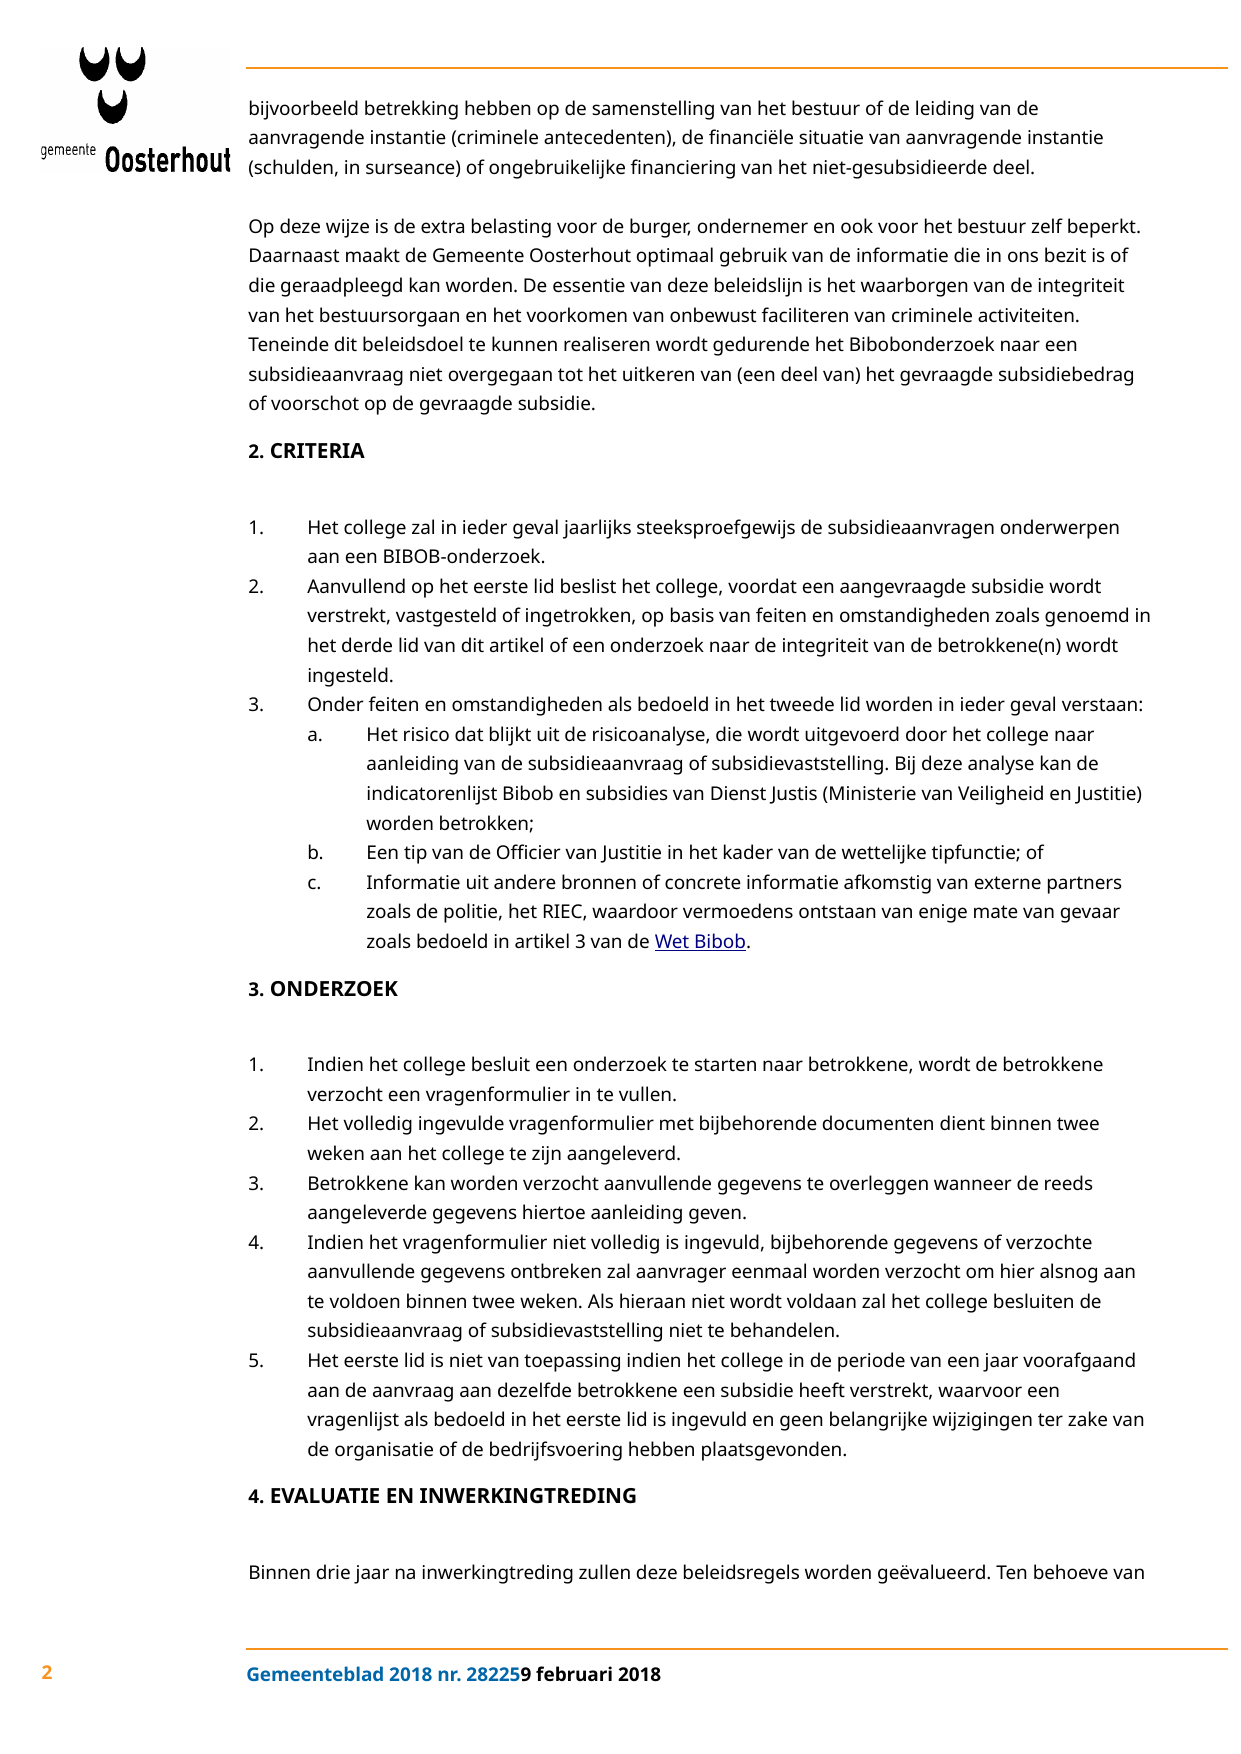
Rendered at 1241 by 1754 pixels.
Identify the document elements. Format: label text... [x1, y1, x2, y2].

list Een tip van de Officier van Justitie in het kader van de wettelijke tipfunctie; of [307, 839, 1152, 865]
text 2. CRITERIA [248, 436, 1152, 465]
text bijvoorbeeld betrekking hebben op de samenstelling van het bestuur of de leiding van de aanvragende instantie (criminele antecedenten), de financiële situatie van aanvragende instantie (schulden, in surseance) of ongebruikelijke financiering van het niet-gesubsidieerde deel. [248, 95, 1152, 180]
list Betrokkene kan worden verzocht aanvullende gegevens te overleggen wanneer de reeds aangeleverde gegevens hiertoe aanleiding geven. [248, 1170, 1152, 1225]
text 4. EVALUATIE EN INWERKINGTREDING [248, 1482, 1152, 1510]
list Het college zal in ieder geval jaarlijks steeksproefgewijs de subsidieaanvragen onderwerpen aan een BIBOB-onderzoek. [248, 514, 1152, 569]
list Indien het vragenformulier niet volledig is ingevuld, bijbehorende gegevens of verzochte aanvullende gegevens ontbreken zal aanvrager eenmaal worden verzocht om hier alsnog aan te voldoen binnen twee weken. Als hieraan niet wordt voldaan zal het college besluiten de subsidieaanvraag of subsidievaststelling niet te behandelen. [248, 1229, 1152, 1343]
list Het eerste lid is niet van toepassing indien het college in de periode van een jaar voorafgaand aan de aanvraag aan dezelfde betrokkene een subsidie heeft verstrekt, waarvoor een vragenlijst als bedoeld in het eerste lid is ingevuld en geen belangrijke wijzigingen ter zake van de organisatie of de bedrijfsvoering hebben plaatsgevonden. [248, 1347, 1152, 1462]
list Het risico dat blijkt uit de risicoanalyse, die wordt uitgevoerd door het college naar aanleiding van de subsidieaanvraag of subsidievaststelling. Bij deze analyse kan de indicatorenlijst Bibob en subsidies van Dienst Justis (Ministerie van Veiligheid en Justitie) worden betrokken; [307, 721, 1152, 836]
list Aanvullend op het eerste lid beslist het college, voordat een aangevraagde subsidie wordt verstrekt, vastgesteld of ingetrokken, op basis van feiten en omstandigheden zoals genoemd in het derde lid van dit artikel of een onderzoek naar de integriteit van de betrokkene(n) wordt ingesteld. [248, 573, 1152, 688]
text 3. ONDERZOEK [248, 974, 1152, 1002]
text Binnen drie jaar na inwerkingtreding zullen deze beleidsregels worden geëvalueerd. Ten behoeve van [248, 1559, 1152, 1585]
list Informatie uit andere bronnen of concrete informatie afkomstig van externe partners zoals de politie, het RIEC, waardoor vermoedens ontstaan van enige mate van gevaar zoals bedoeld in artikel 3 van de Wet Bibob. [307, 869, 1152, 954]
picture [41, 47, 231, 172]
list Onder feiten en omstandigheden als bedoeld in het tweede lid worden in ieder geval verstaan: [248, 691, 1152, 717]
text Op deze wijze is de extra belasting voor de burger, ondernemer en ook voor het bestuur zelf beperkt. Daarnaast maakt de Gemeente Oosterhout optimaal gebruik van de informatie die in ons bezit is of die geraadpleegd kan worden. De essentie van deze beleidslijn is het waarborgen van de integriteit van het bestuursorgaan en het voorkomen van onbewust faciliteren van criminele activiteiten. Teneinde dit beleidsdoel te kunnen realiseren wordt gedurende het Bibobonderzoek naar een subsidieaanvraag niet overgegaan tot het uitkeren van (een deel van) het gevraagde subsidiebedrag of voorschot op de gevraagde subsidie. [248, 213, 1152, 416]
list Indien het college besluit een onderzoek te starten naar betrokkene, wordt de betrokkene verzocht een vragenformulier in te vullen. [248, 1051, 1152, 1107]
list Het volledig ingevulde vragenformulier met bijbehorende documenten dient binnen twee weken aan het college te zijn aangeleverd. [248, 1111, 1152, 1166]
